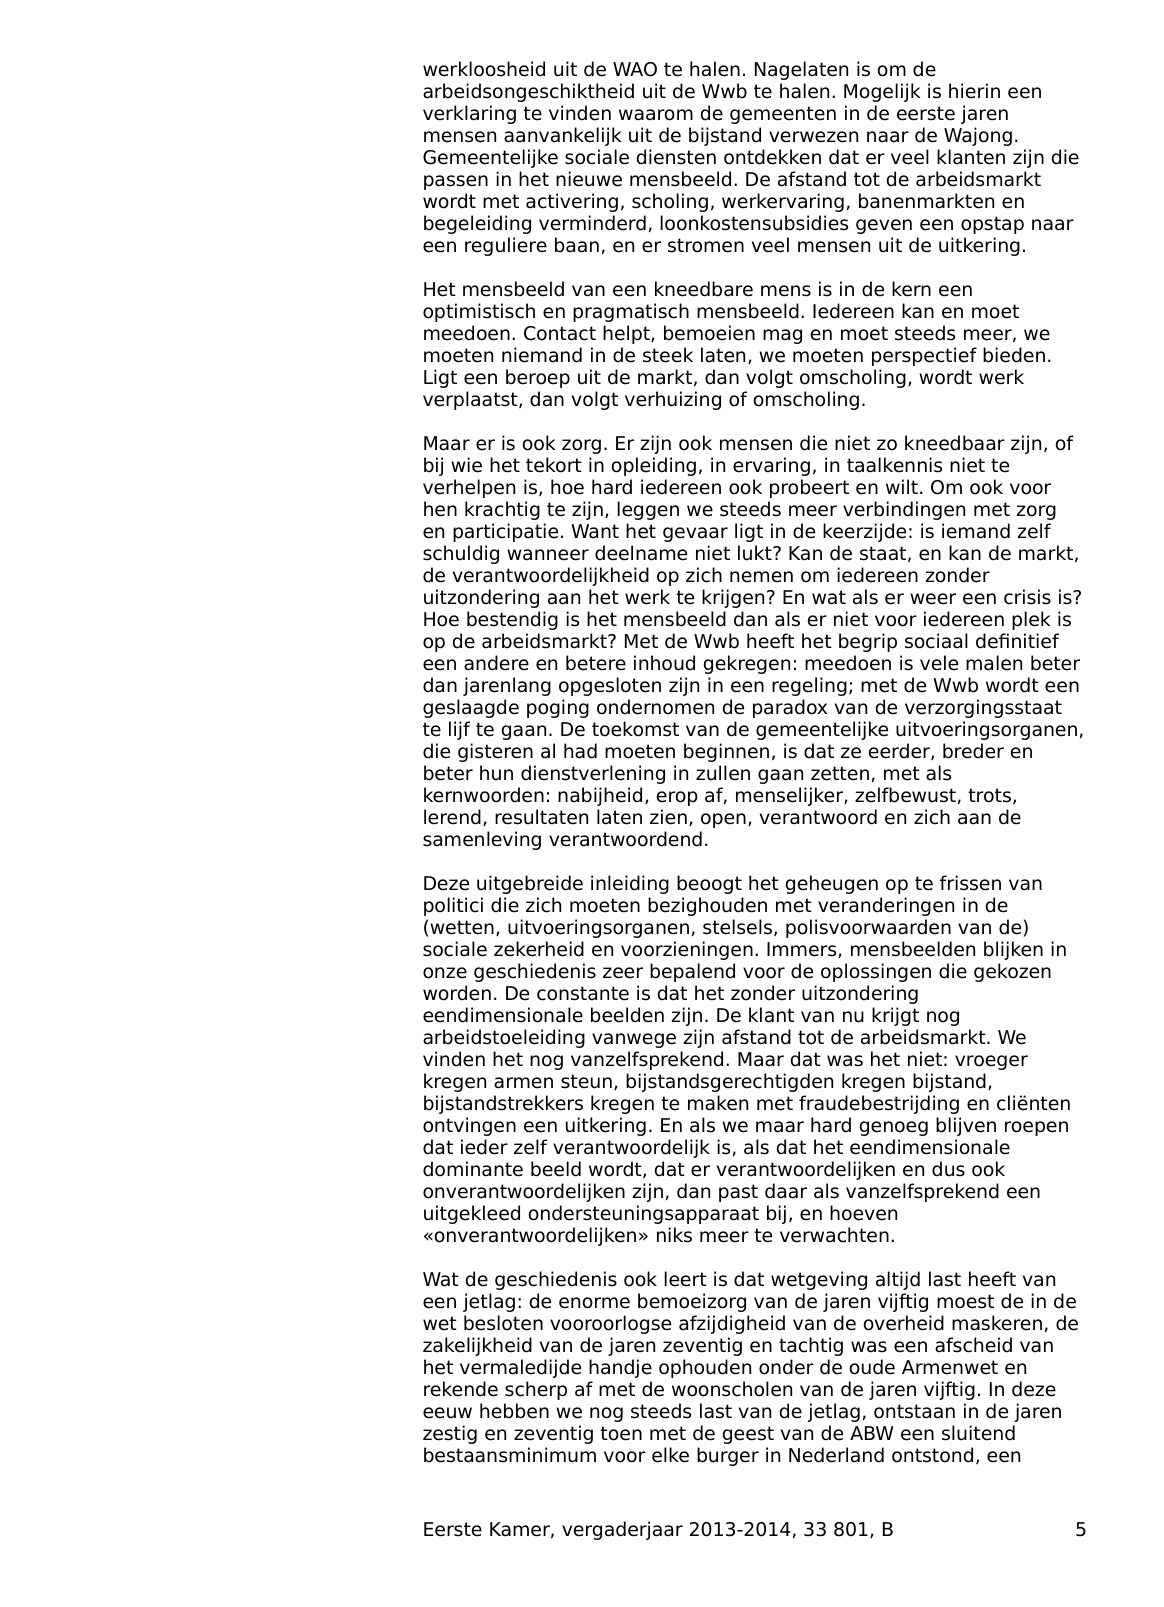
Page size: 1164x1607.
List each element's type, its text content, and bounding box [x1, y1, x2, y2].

text Het mensbeeld van een kneedbare mens is in de kern een optimistisch en pragmatisch mensbeeld. Iedereen kan en moet meedoen. Contact helpt, bemoeien mag en moet steeds meer, we moeten niemand in de steek laten, we moeten perspectief bieden. Ligt een beroep uit de markt, dan volgt omscholing, wordt werk verplaatst, dan volgt verhuizing of omscholing. [422, 279, 1087, 411]
text Wat de geschiedenis ook leert is dat wetgeving altijd last heeft van een jetlag: de enorme bemoeizorg van de jaren vijftig moest de in de wet besloten vooroorlogse afzijdigheid van de overheid maskeren, de zakelijkheid van de jaren zeventig en tachtig was een afscheid van het vermaledijde handje ophouden onder de oude Armenwet en rekende scherp af met de woonscholen van de jaren vijftig. In deze eeuw hebben we nog steeds last van de jetlag, ontstaan in de jaren zestig en zeventig toen met de geest van de ABW een sluitend bestaansminimum voor elke burger in Nederland ontstond, een [422, 1269, 1087, 1467]
text Maar er is ook zorg. Er zijn ook mensen die niet zo kneedbaar zijn, of bij wie het tekort in opleiding, in ervaring, in taalkennis niet te verhelpen is, hoe hard iedereen ook probeert en wilt. Om ook voor hen krachtig te zijn, leggen we steeds meer verbindingen met zorg en participatie. Want het gevaar ligt in de keerzijde: is iemand zelf schuldig wanneer deelname niet lukt? Kan de staat, en kan de markt, de verantwoordelijkheid op zich nemen om iedereen zonder uitzondering aan het werk te krijgen? En wat als er weer een crisis is? Hoe bestendig is het mensbeeld dan als er niet voor iedereen plek is op de arbeidsmarkt? Met de Wwb heeft het begrip sociaal definitief een andere en betere inhoud gekregen: meedoen is vele malen beter dan jarenlang opgesloten zijn in een regeling; met de Wwb wordt een geslaagde poging ondernomen de paradox van de verzorgingsstaat te lijf te gaan. De toekomst van de gemeentelijke uitvoeringsorganen, die gisteren al had moeten beginnen, is dat ze eerder, breder en beter hun dienstverlening in zullen gaan zetten, met als kernwoorden: nabijheid, erop af, menselijker, zelfbewust, trots, lerend, resultaten laten zien, open, verantwoord en zich aan de samenleving verantwoordend. [422, 433, 1087, 851]
text werkloosheid uit de WAO te halen. Nagelaten is om de arbeidsongeschiktheid uit de Wwb te halen. Mogelijk is hierin een verklaring te vinden waarom de gemeenten in de eerste jaren mensen aanvankelijk uit de bijstand verwezen naar de Wajong. Gemeentelijke sociale diensten ontdekken dat er veel klanten zijn die passen in het nieuwe mensbeeld. De afstand tot de arbeidsmarkt wordt met activering, scholing, werkervaring, banenmarkten en begeleiding verminderd, loonkostensubsidies geven een opstap naar een reguliere baan, en er stromen veel mensen uit de uitkering. [422, 59, 1087, 257]
text Deze uitgebreide inleiding beoogt het geheugen op te frissen van politici die zich moeten bezighouden met veranderingen in de (wetten, uitvoeringsorganen, stelsels, polisvoorwaarden van de) sociale zekerheid en voorzieningen. Immers, mensbeelden blijken in onze geschiedenis zeer bepalend voor de oplossingen die gekozen worden. De constante is dat het zonder uitzondering eendimensionale beelden zijn. De klant van nu krijgt nog arbeidstoeleiding vanwege zijn afstand tot de arbeidsmarkt. We vinden het nog vanzelfsprekend. Maar dat was het niet: vroeger kregen armen steun, bijstandsgerechtigden kregen bijstand, bijstandstrekkers kregen te maken met fraudebestrijding en cliënten ontvingen een uitkering. En als we maar hard genoeg blijven roepen dat ieder zelf verantwoordelijk is, als dat het eendimensionale dominante beeld wordt, dat er verantwoordelijken en dus ook onverantwoordelijken zijn, dan past daar als vanzelfsprekend een uitgekleed ondersteuningsapparaat bij, en hoeven «onverantwoordelijken» niks meer te verwachten. [422, 873, 1087, 1247]
